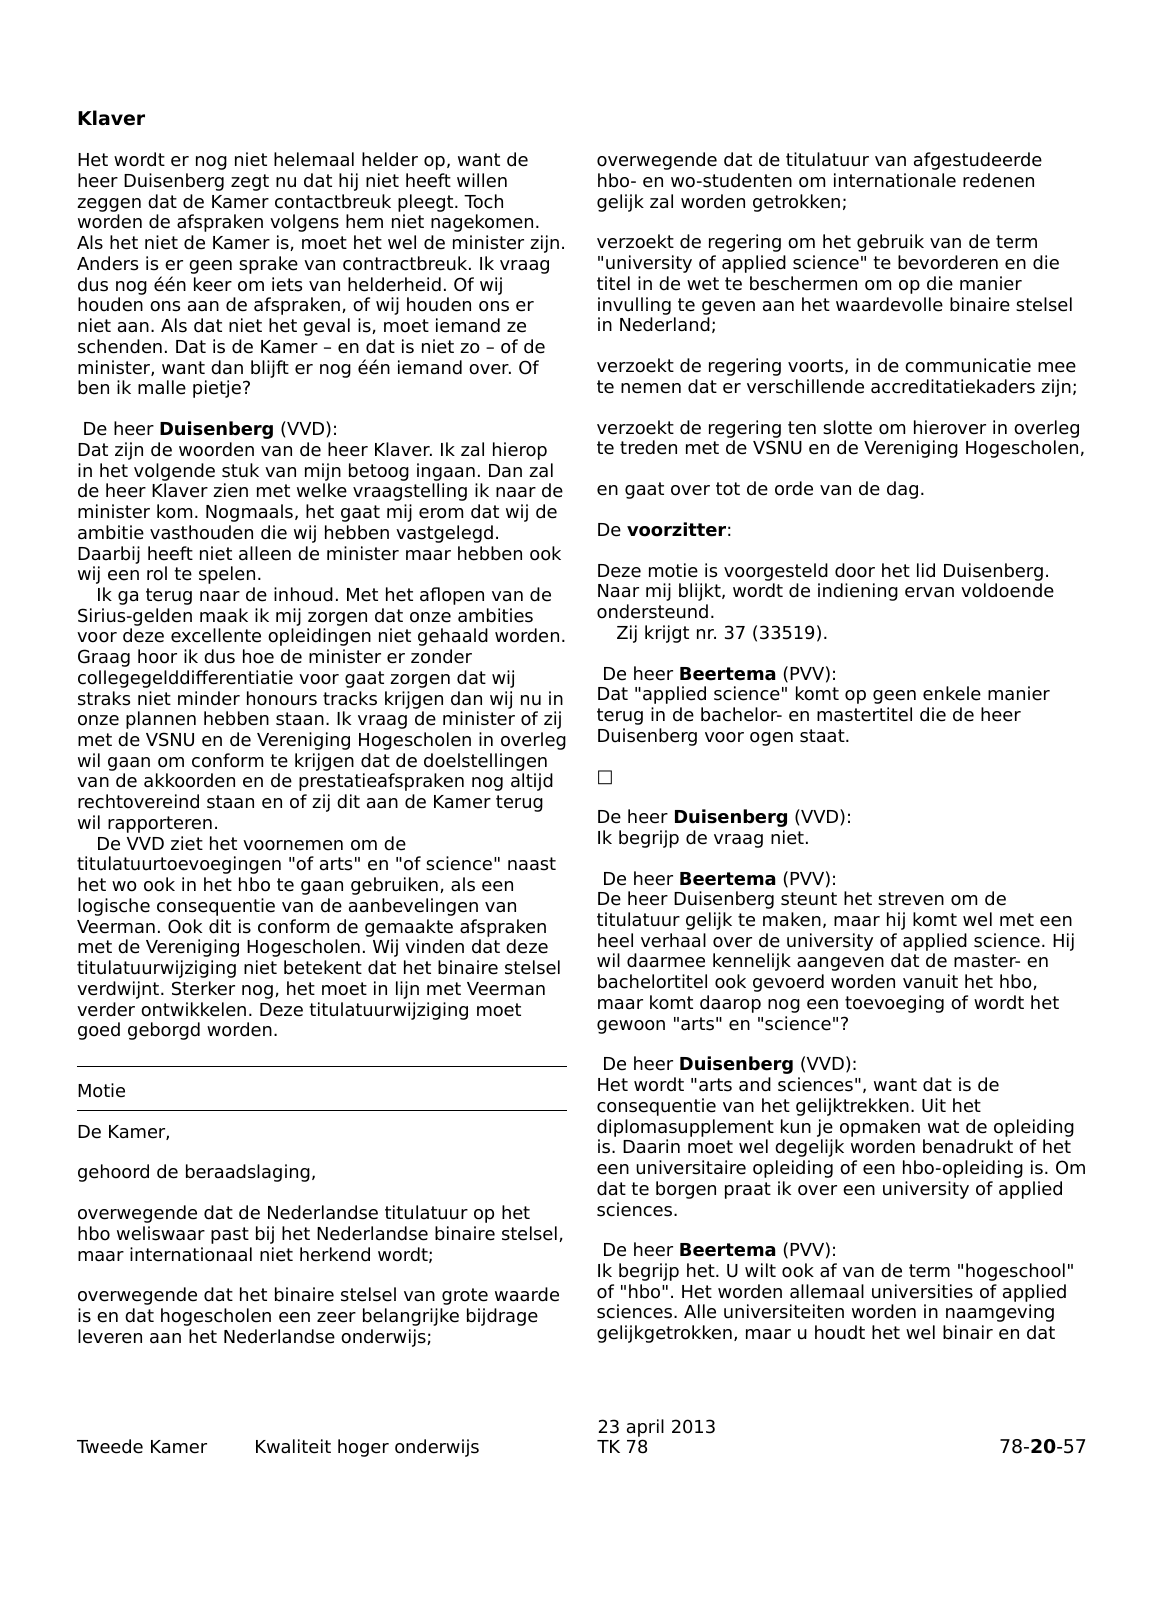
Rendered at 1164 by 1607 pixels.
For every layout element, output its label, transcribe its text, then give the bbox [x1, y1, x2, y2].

text Dat "applied science" komt op geen enkele manier terug in de bachelor- en mastertitel die de heer Duisenberg voor ogen staat. [596, 684, 1087, 746]
text Ik begrijp het. U wilt ook af van de term "hogeschool" of "hbo". Het worden allemaal universities of applied sciences. Alle universiteiten worden in naamgeving gelijkgetrokken, maar u houdt het wel binair en dat [596, 1261, 1087, 1344]
text verzoekt de regering voorts, in de communicatie mee te nemen dat er verschillende accreditatiekaders zijn; [596, 356, 1087, 397]
text De heer Duisenberg steunt het streven om de titulatuur gelijk te maken, maar hij komt wel met een heel verhaal over de university of applied science. Hij wil daarmee kennelijk aangeven dat de master- en bachelortitel ook gevoerd worden vanuit het hbo, maar komt daarop nog een toevoeging of wordt het gewoon "arts" en "science"? [596, 889, 1087, 1034]
text De heer Beertema (PVV): [596, 663, 1087, 684]
text De heer Beertema (PVV): [596, 868, 1087, 889]
text De voorzitter: [596, 520, 1087, 540]
text overwegende dat de titulatuur van afgestudeerde hbo- en wo-studenten om internationale redenen gelijk zal worden getrokken; [596, 150, 1087, 212]
text Het wordt "arts and sciences", want dat is de consequentie van het gelijktrekken. Uit het diplomasupplement kun je opmaken wat de opleiding is. Daarin moet wel degelijk worden benadrukt of het een universitaire opleiding of een hbo-opleiding is. Om dat te borgen praat ik over een university of applied sciences. [596, 1075, 1087, 1220]
text gehoord de beraadslaging, [77, 1162, 567, 1183]
text Dat zijn de woorden van de heer Klaver. Ik zal hierop in het volgende stuk van mijn betoog ingaan. Dan zal de heer Klaver zien met welke vraagstelling ik naar de minister kom. Nogmaals, het gaat mij erom dat wij de ambitie vasthouden die wij hebben vastgelegd. Daarbij heeft niet alleen de minister maar hebben ook wij een rol te spelen. [77, 440, 567, 585]
text Deze motie is voorgesteld door het lid Duisenberg. Naar mij blijkt, wordt de indiening ervan voldoende ondersteund. [596, 560, 1087, 623]
text Ik begrijp de vraag niet. [596, 828, 1087, 848]
text De heer Duisenberg (VVD): [596, 807, 1087, 828]
text De heer Duisenberg (VVD): [596, 1054, 1087, 1075]
text Het wordt er nog niet helemaal helder op, want de heer Duisenberg zegt nu dat hij niet heeft willen zeggen dat de Kamer contactbreuk pleegt. Toch worden de afspraken volgens hem niet nagekomen. Als het niet de Kamer is, moet het wel de minister zijn. Anders is er geen sprake van contractbreuk. Ik vraag dus nog één keer om iets van helderheid. Of wij houden ons aan de afspraken, of wij houden ons er niet aan. Als dat niet het geval is, moet iemand ze schenden. Dat is de Kamer – en dat is niet zo – of de minister, want dan blijft er nog één iemand over. Of ben ik malle pietje? [77, 150, 567, 399]
text en gaat over tot de orde van de dag. [596, 479, 1087, 500]
text verzoekt de regering ten slotte om hierover in overleg te treden met de VSNU en de Vereniging Hogescholen, [596, 417, 1087, 459]
text overwegende dat de Nederlandse titulatuur op het hbo weliswaar past bij het Nederlandse binaire stelsel, maar internationaal niet herkend wordt; [77, 1203, 567, 1265]
text De heer Duisenberg (VVD): [77, 419, 567, 440]
text De VVD ziet het voornemen om de titulatuurtoevoegingen "of arts" en "of science" naast het wo ook in het hbo te gaan gebruiken, als een logische consequentie van de aanbevelingen van Veerman. Ook dit is conform de gemaakte afspraken met de Vereniging Hogescholen. Wij vinden dat deze titulatuurwijziging niet betekent dat het binaire stelsel verdwijnt. Sterker nog, het moet in lijn met Veerman verder ontwikkelen. Deze titulatuurwijziging moet goed geborgd worden. [77, 833, 567, 1041]
text verzoekt de regering om het gebruik van de term "university of applied science" te bevorderen en die titel in de wet te beschermen om op die manier invulling te geven aan het waardevolle binaire stelsel in Nederland; [596, 232, 1087, 336]
text De heer Beertema (PVV): [596, 1240, 1087, 1261]
text Ik ga terug naar de inhoud. Met het aflopen van de Sirius-gelden maak ik mij zorgen dat onze ambities voor deze excellente opleidingen niet gehaald worden. Graag hoor ik dus hoe de minister er zonder collegegelddifferentiatie voor gaat zorgen dat wij straks niet minder honours tracks krijgen dan wij nu in onze plannen hebben staan. Ik vraag de minister of zij met de VSNU en de Vereniging Hogescholen in overleg wil gaan om conform te krijgen dat de doelstellingen van de akkoorden en de prestatieafspraken nog altijd rechtovereind staan en of zij dit aan de Kamer terug wil rapporteren. [77, 585, 567, 833]
text □ [596, 766, 1087, 787]
text Motie [77, 1081, 567, 1101]
text overwegende dat het binaire stelsel van grote waarde is en dat hogescholen een zeer belangrijke bijdrage leveren aan het Nederlandse onderwijs; [77, 1285, 567, 1347]
text Zij krijgt nr. 37 (33519). [596, 623, 1087, 643]
text De Kamer, [77, 1121, 567, 1142]
